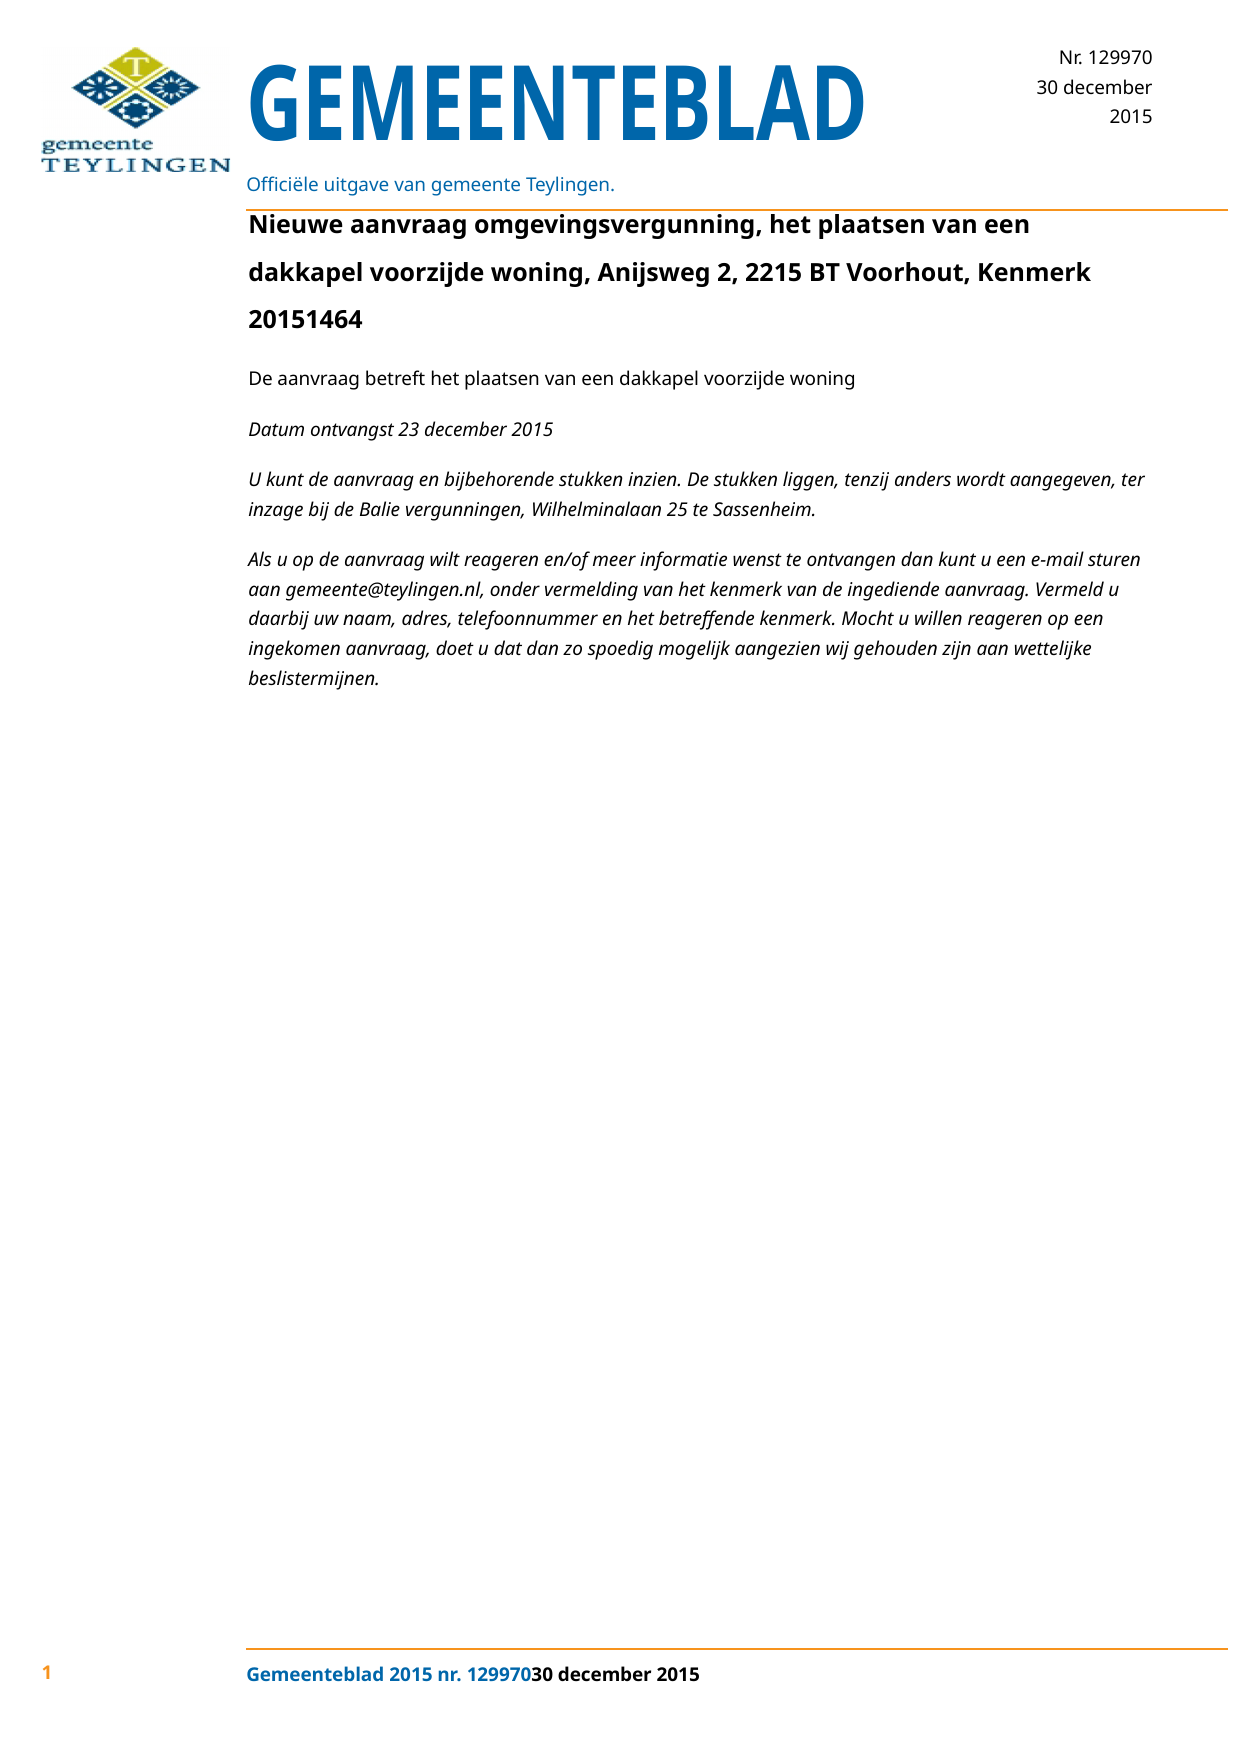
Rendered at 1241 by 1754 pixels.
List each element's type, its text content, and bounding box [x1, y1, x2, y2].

text Nieuwe aanvraag omgevingsvergunning, het plaatsen van een dakkapel voorzijde woning, Anijsweg 2, 2215 BT Voorhout, Kenmerk 20151464 [248, 211, 1152, 336]
text De aanvraag betreft het plaatsen van een dakkapel voorzijde woning [248, 366, 1152, 391]
picture [41, 47, 231, 172]
text U kunt de aanvraag en bijbehorende stukken inzien. De stukken liggen, tenzij anders wordt aangegeven, ter inzage bij de Balie vergunningen, Wilhelminalaan 25 te Sassenheim. [248, 466, 1152, 522]
text Datum ontvangst 23 december 2015 [248, 416, 1152, 442]
text Als u op de aanvraag wilt reageren en/of meer informatie wenst te ontvangen dan kunt u een e-mail sturen aan gemeente@teylingen.nl, onder vermelding van het kenmerk van de ingediende aanvraag. Vermeld u daarbij uw naam, adres, telefoonnummer en het betreffende kenmerk. Mocht u willen reageren op een ingekomen aanvraag, doet u dat dan zo spoedig mogelijk aangezien wij gehouden zijn aan wettelijke beslistermijnen. [248, 546, 1152, 690]
